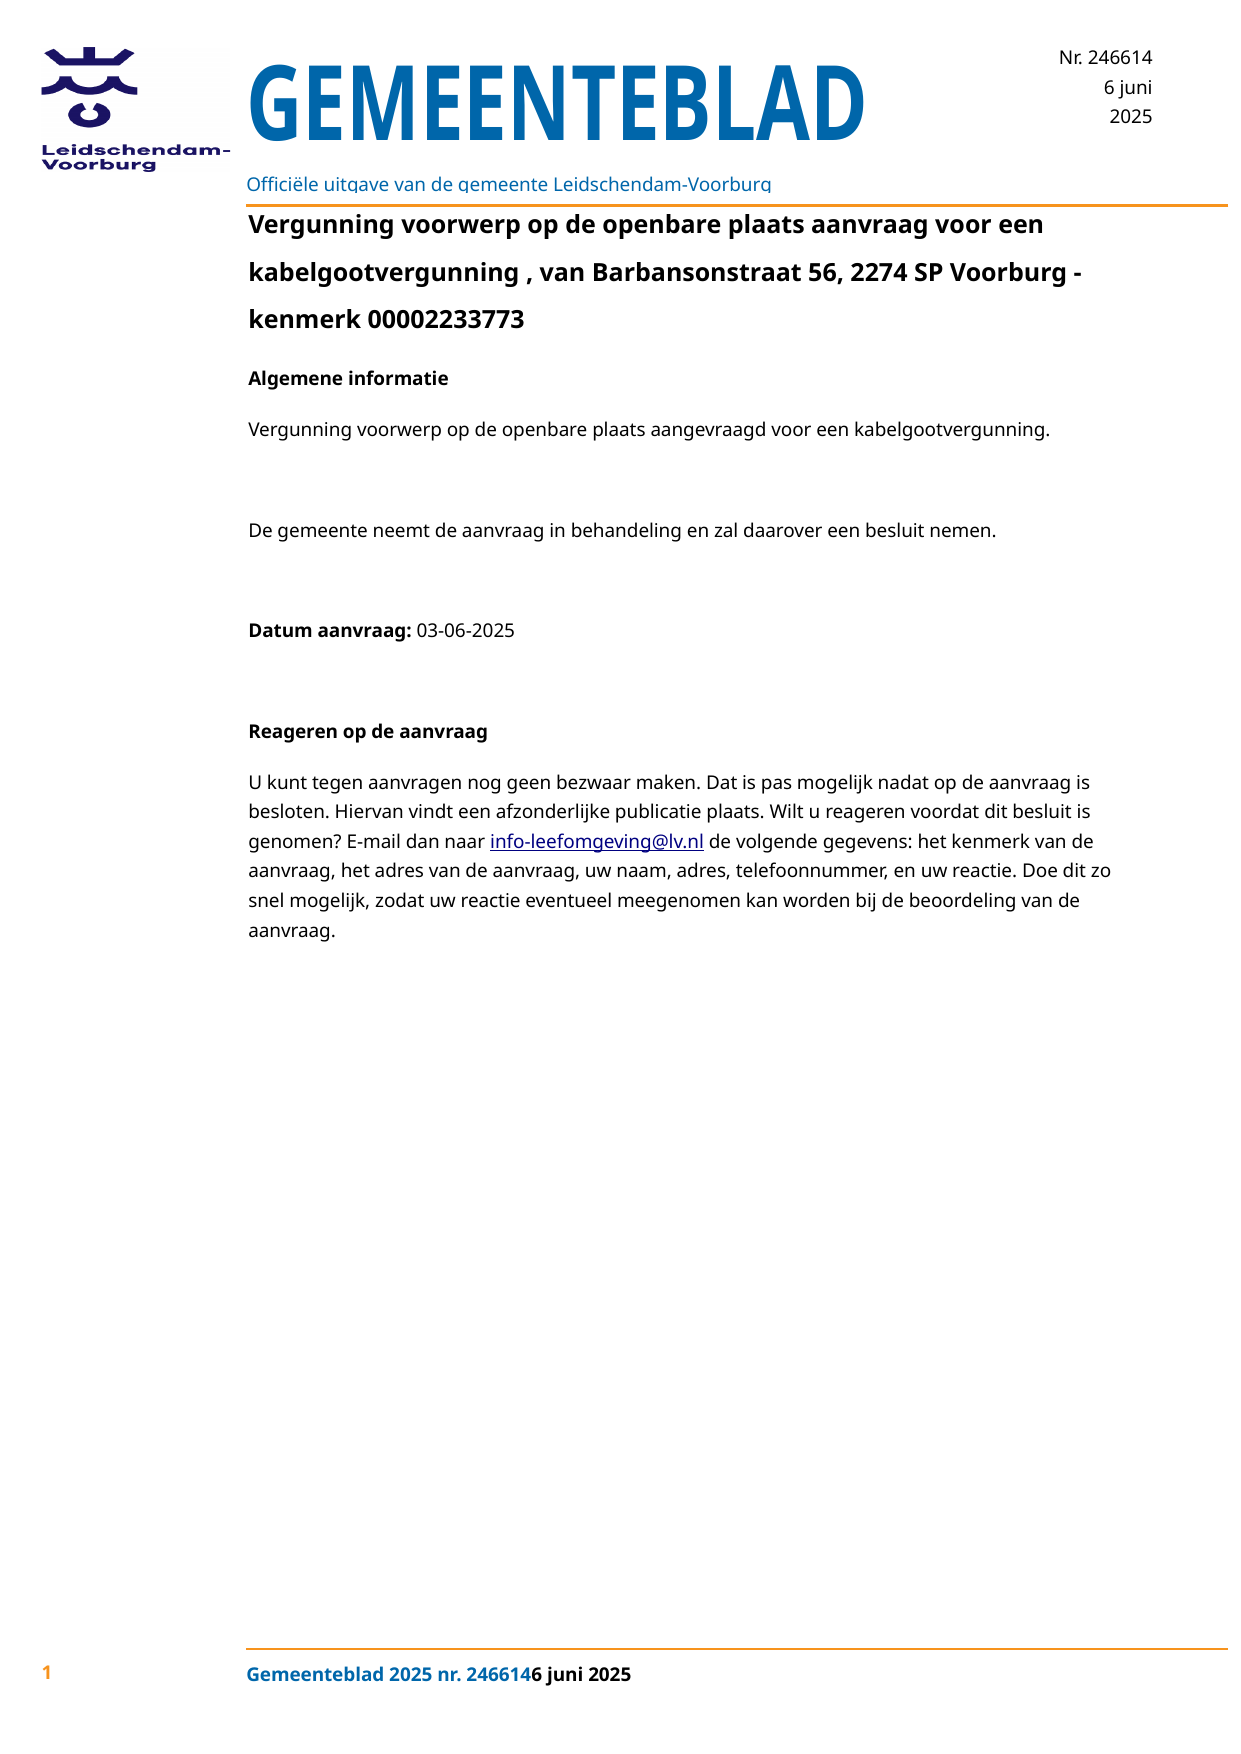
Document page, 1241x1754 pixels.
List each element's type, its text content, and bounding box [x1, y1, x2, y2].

picture [41, 47, 231, 172]
text Reageren op de aanvraag [248, 718, 1152, 744]
text De gemeente neemt de aanvraag in behandeling en zal daarover een besluit nemen. [248, 517, 1152, 542]
text U kunt tegen aanvragen nog geen bezwaar maken. Dat is pas mogelijk nadat op de aanvraag is besloten. Hiervan vindt een afzonderlijke publicatie plaats. Wilt u reageren voordat dit besluit is genomen? E-mail dan naar info-leefomgeving@lv.nl de volgende gegevens: het kenmerk van de aanvraag, het adres van de aanvraag, uw naam, adres, telefoonnummer, en uw reactie. Doe dit zo snel mogelijk, zodat uw reactie eventueel meegenomen kan worden bij de beoordeling van de aanvraag. [248, 769, 1152, 942]
text Datum aanvraag: 03-06-2025 [248, 618, 1152, 643]
text Algemene informatie [248, 366, 1152, 391]
text Vergunning voorwerp op de openbare plaats aangevraagd voor een kabelgootvergunning. [248, 416, 1152, 442]
text Vergunning voorwerp op de openbare plaats aanvraag voor een kabelgootvergunning , van Barbansonstraat 56, 2274 SP Voorburg - kenmerk 00002233773 [248, 207, 1152, 336]
